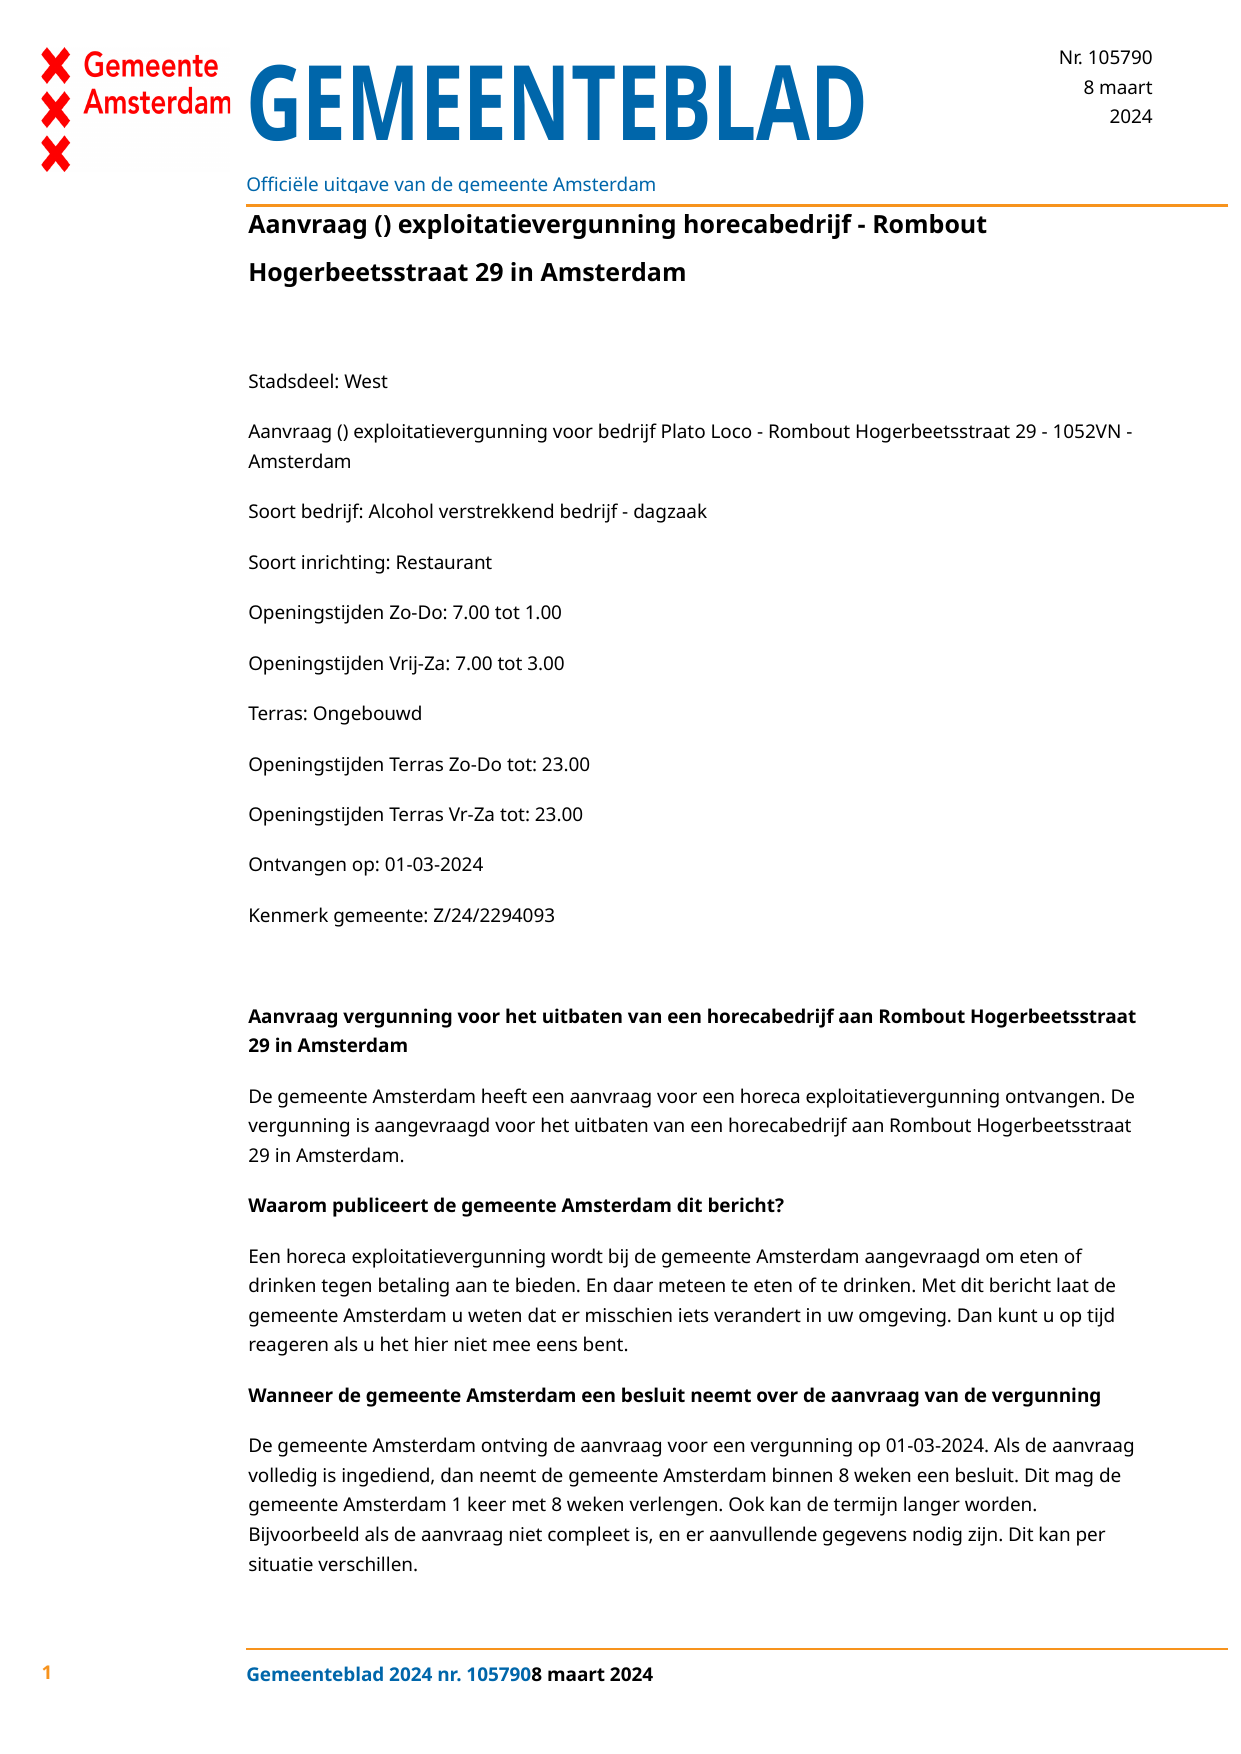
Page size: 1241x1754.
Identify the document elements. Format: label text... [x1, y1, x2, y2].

text Aanvraag () exploitatievergunning voor bedrijf Plato Loco - Rombout Hogerbeetsstraat 29 - 1052VN - Amsterdam [248, 419, 1152, 474]
text Openingstijden Terras Zo-Do tot: 23.00 [248, 751, 1152, 777]
text Ontvangen op: 01-03-2024 [248, 852, 1152, 877]
text Openingstijden Vrij-Za: 7.00 tot 3.00 [248, 650, 1152, 676]
text Terras: Ongebouwd [248, 700, 1152, 726]
text De gemeente Amsterdam heeft een aanvraag voor een horeca exploitatievergunning ontvangen. De vergunning is aangevraagd voor het uitbaten van een horecabedrijf aan Rombout Hogerbeetsstraat 29 in Amsterdam. [248, 1083, 1152, 1168]
text Waarom publiceert de gemeente Amsterdam dit bericht? [248, 1192, 1152, 1218]
text Aanvraag vergunning voor het uitbaten van een horecabedrijf aan Rombout Hogerbeetsstraat 29 in Amsterdam [248, 1003, 1152, 1058]
text Kenmerk gemeente: Z/24/2294093 [248, 902, 1152, 928]
text Aanvraag () exploitatievergunning horecabedrijf - Rombout Hogerbeetsstraat 29 in Amsterdam [248, 207, 1152, 288]
text Openingstijden Zo-Do: 7.00 tot 1.00 [248, 599, 1152, 625]
text Soort bedrijf: Alcohol verstrekkend bedrijf - dagzaak [248, 499, 1152, 524]
text Een horeca exploitatievergunning wordt bij de gemeente Amsterdam aangevraagd om eten of drinken tegen betaling aan te bieden. En daar meteen te eten of te drinken. Met dit bericht laat de gemeente Amsterdam u weten dat er misschien iets verandert in uw omgeving. Dan kunt u op tijd reageren als u het hier niet mee eens bent. [248, 1243, 1152, 1357]
text Stadsdeel: West [248, 368, 1152, 394]
text Wanneer de gemeente Amsterdam een besluit neemt over de aanvraag van de vergunning [248, 1382, 1152, 1408]
text Soort inrichting: Restaurant [248, 549, 1152, 575]
text Openingstijden Terras Vr-Za tot: 23.00 [248, 801, 1152, 827]
picture [41, 47, 231, 172]
text De gemeente Amsterdam ontving de aanvraag voor een vergunning op 01-03-2024. Als de aanvraag volledig is ingediend, dan neemt de gemeente Amsterdam binnen 8 weken een besluit. Dit mag de gemeente Amsterdam 1 keer met 8 weken verlengen. Ook kan de termijn langer worden. Bijvoorbeeld als de aanvraag niet compleet is, en er aanvullende gegevens nodig zijn. Dit kan per situatie verschillen. [248, 1432, 1152, 1577]
